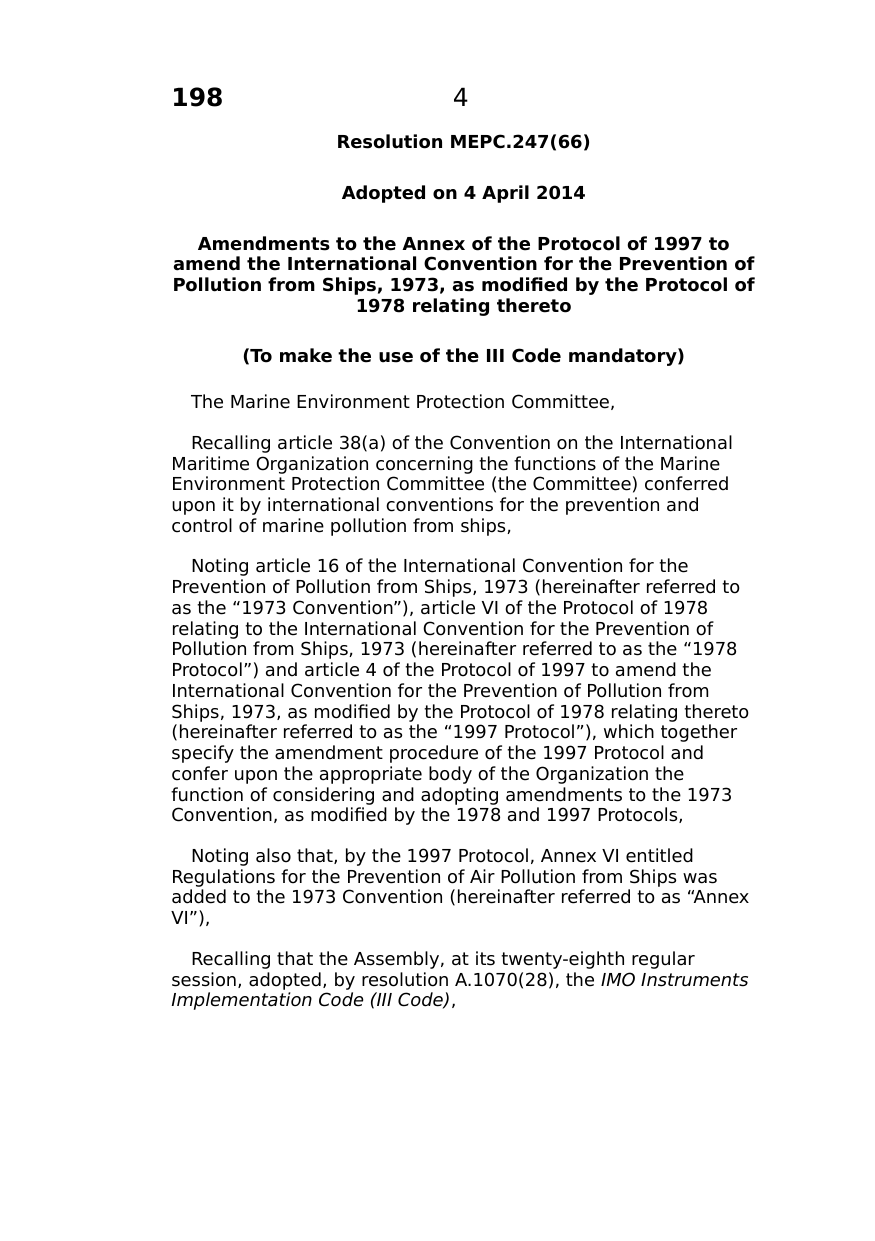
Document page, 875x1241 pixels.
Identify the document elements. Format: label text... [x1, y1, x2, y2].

text Noting article 16 of the International Convention for the Prevention of Pollution from Ships, 1973 (hereinafter referred to as the “1973 Convention”), article VI of the Protocol of 1978 relating to the International Convention for the Prevention of Pollution from Ships, 1973 (hereinafter referred to as the “1978 Protocol”) and article 4 of the Protocol of 1997 to amend the International Convention for the Prevention of Pollution from Ships, 1973, as modified by the Protocol of 1978 relating thereto (hereinafter referred to as the “1997 Protocol”), which together specify the amendment procedure of the 1997 Protocol and confer upon the appropriate body of the Organization the function of considering and adopting amendments to the 1973 Convention, as modified by the 1978 and 1997 Protocols, [171, 556, 756, 826]
text Recalling article 38(a) of the Convention on the International Maritime Organization concerning the functions of the Marine Environment Protection Committee (the Committee) conferred upon it by international conventions for the prevention and control of marine pollution from ships, [171, 433, 756, 536]
subtitle Resolution MEPC.247(66) [171, 132, 756, 153]
text Recalling that the Assembly, at its twenty-eighth regular session, adopted, by resolution A.1070(28), the IMO Instruments Implementation Code (III Code), [171, 949, 756, 1011]
subtitle (To make the use of the III Code mandatory) [171, 346, 756, 367]
subtitle Adopted on 4 April 2014 [171, 183, 756, 203]
text The Marine Environment Protection Committee, [171, 392, 756, 413]
subtitle Amendments to the Annex of the Protocol of 1997 to amend the International Convention for the Prevention of Pollution from Ships, 1973, as modified by the Protocol of 1978 relating thereto [171, 233, 756, 316]
text Noting also that, by the 1997 Protocol, Annex VI entitled Regulations for the Prevention of Air Pollution from Ships was added to the 1973 Convention (hereinafter referred to as “Annex VI”), [171, 846, 756, 929]
